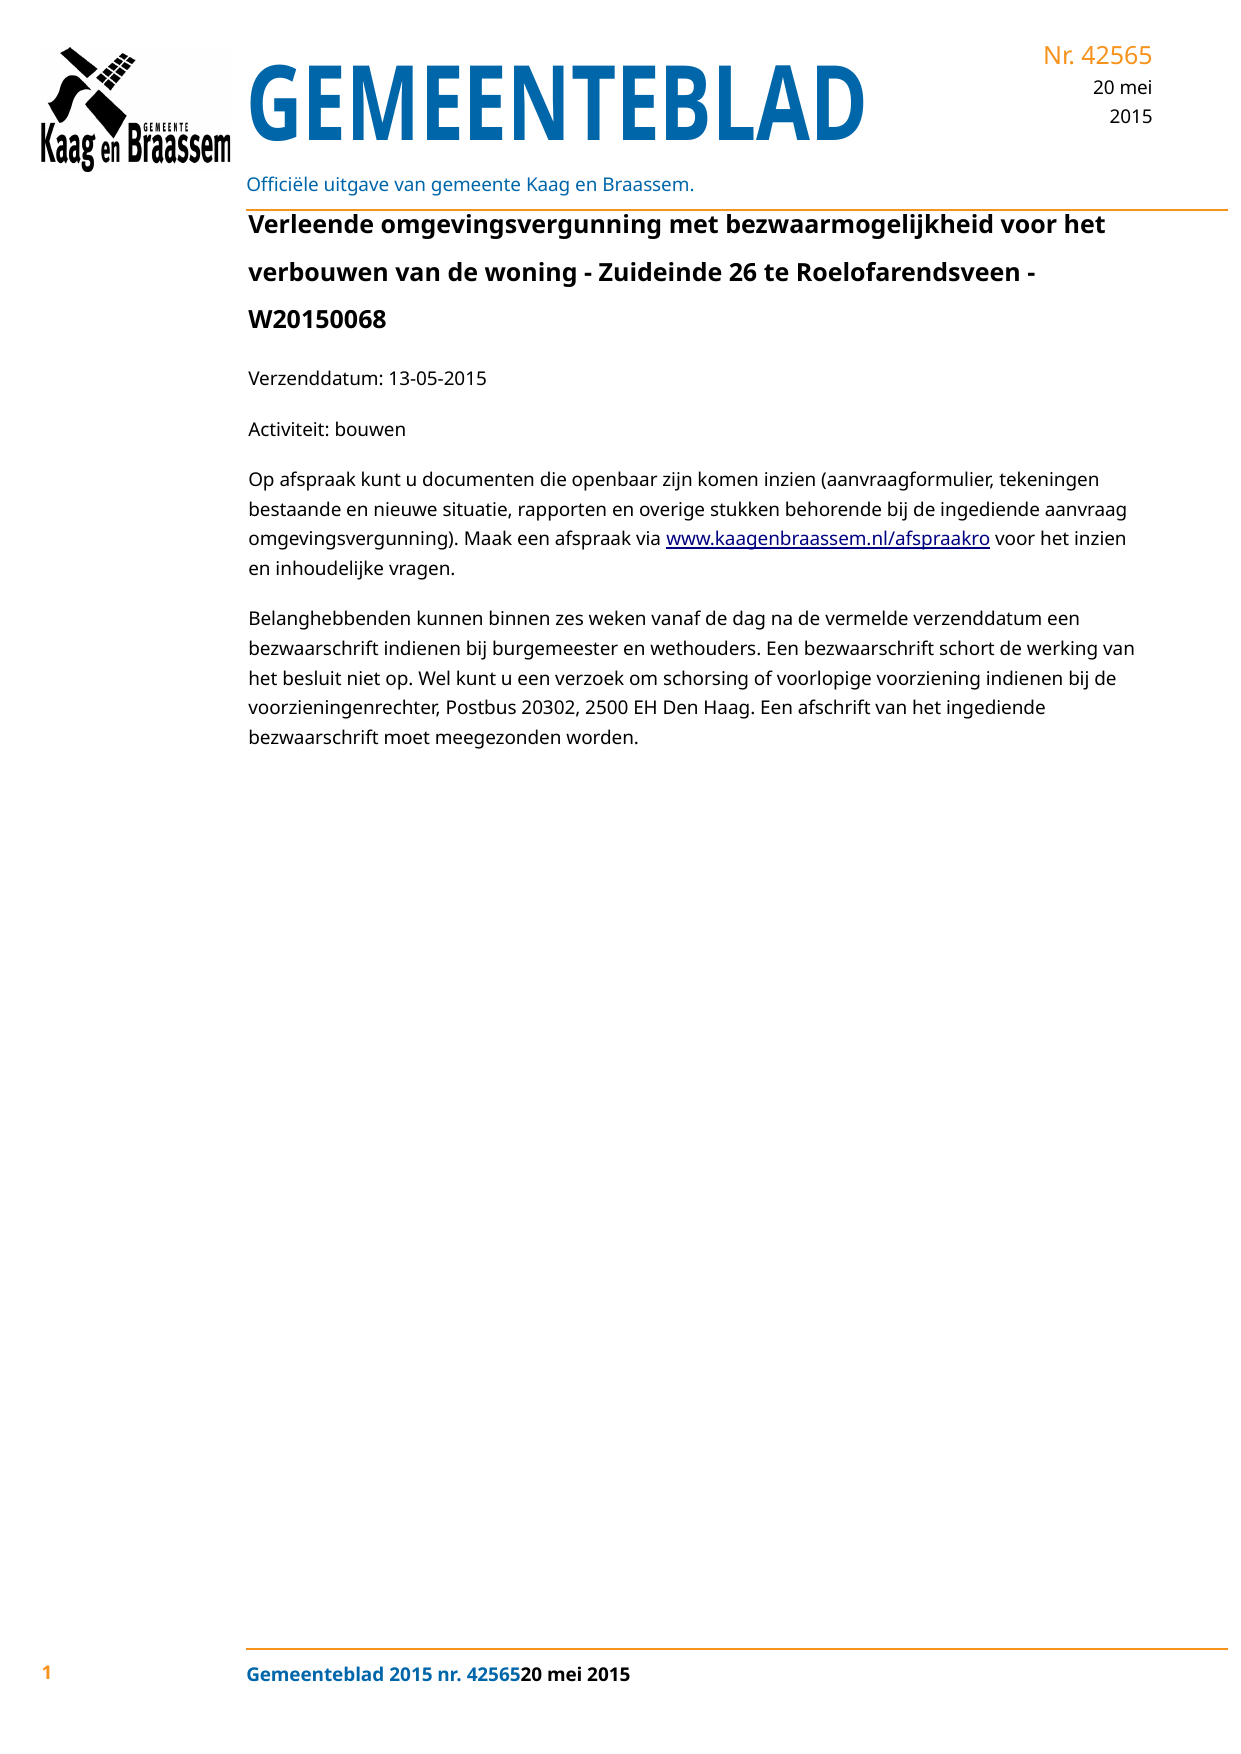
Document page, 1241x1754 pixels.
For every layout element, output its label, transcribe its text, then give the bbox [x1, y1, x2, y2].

text Op afspraak kunt u documenten die openbaar zijn komen inzien (aanvraagformulier, tekeningen bestaande en nieuwe situatie, rapporten en overige stukken behorende bij de ingediende aanvraag omgevingsvergunning). Maak een afspraak via www.kaagenbraassem.nl/afspraakro voor het inzien en inhoudelijke vragen. [248, 466, 1152, 581]
text Verzenddatum: 13-05-2015 [248, 366, 1152, 391]
picture [41, 47, 231, 172]
text Verleende omgevingsvergunning met bezwaarmogelijkheid voor het verbouwen van de woning - Zuideinde 26 te Roelofarendsveen - W20150068 [248, 211, 1152, 336]
text Activiteit: bouwen [248, 416, 1152, 442]
text Belanghebbenden kunnen binnen zes weken vanaf de dag na de vermelde verzenddatum een bezwaarschrift indienen bij burgemeester en wethouders. Een bezwaarschrift schort de werking van het besluit niet op. Wel kunt u een verzoek om schorsing of voorlopige voorziening indienen bij de voorzieningenrechter, Postbus 20302, 2500 EH Den Haag. Een afschrift van het ingediende bezwaarschrift moet meegezonden worden. [248, 606, 1152, 749]
